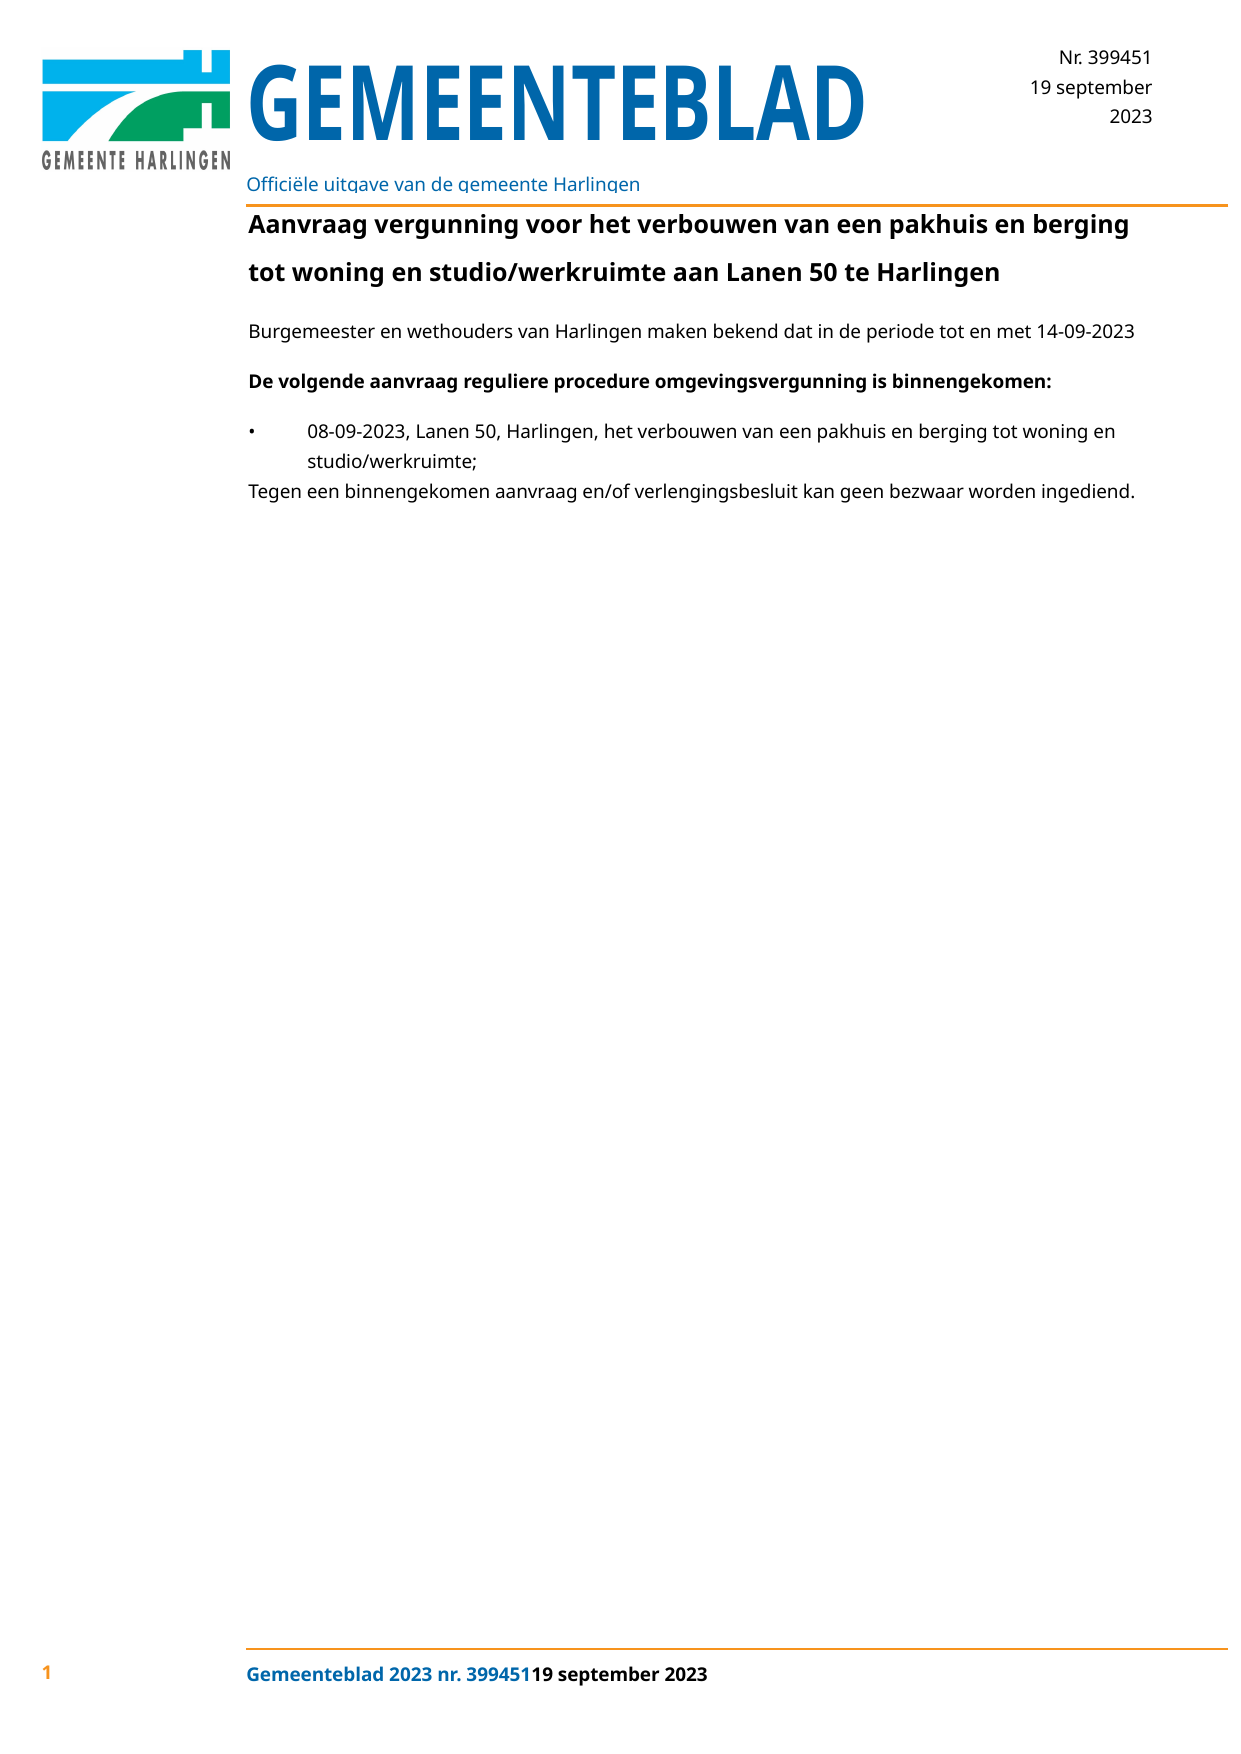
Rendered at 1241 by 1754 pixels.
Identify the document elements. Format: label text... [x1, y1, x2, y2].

text De volgende aanvraag reguliere procedure omgevingsvergunning is binnengekomen: [248, 368, 1152, 394]
list 08-09-2023, Lanen 50, Harlingen, het verbouwen van een pakhuis en berging tot woning en studio/werkruimte; [248, 419, 1152, 474]
text Aanvraag vergunning voor het verbouwen van een pakhuis en berging tot woning en studio/werkruimte aan Lanen 50 te Harlingen [248, 207, 1152, 288]
text Burgemeester en wethouders van Harlingen maken bekend dat in de periode tot en met 14-09-2023 [248, 318, 1152, 344]
text Tegen een binnengekomen aanvraag en/of verlengingsbesluit kan geen bezwaar worden ingediend. [248, 478, 1152, 504]
picture [41, 47, 231, 172]
